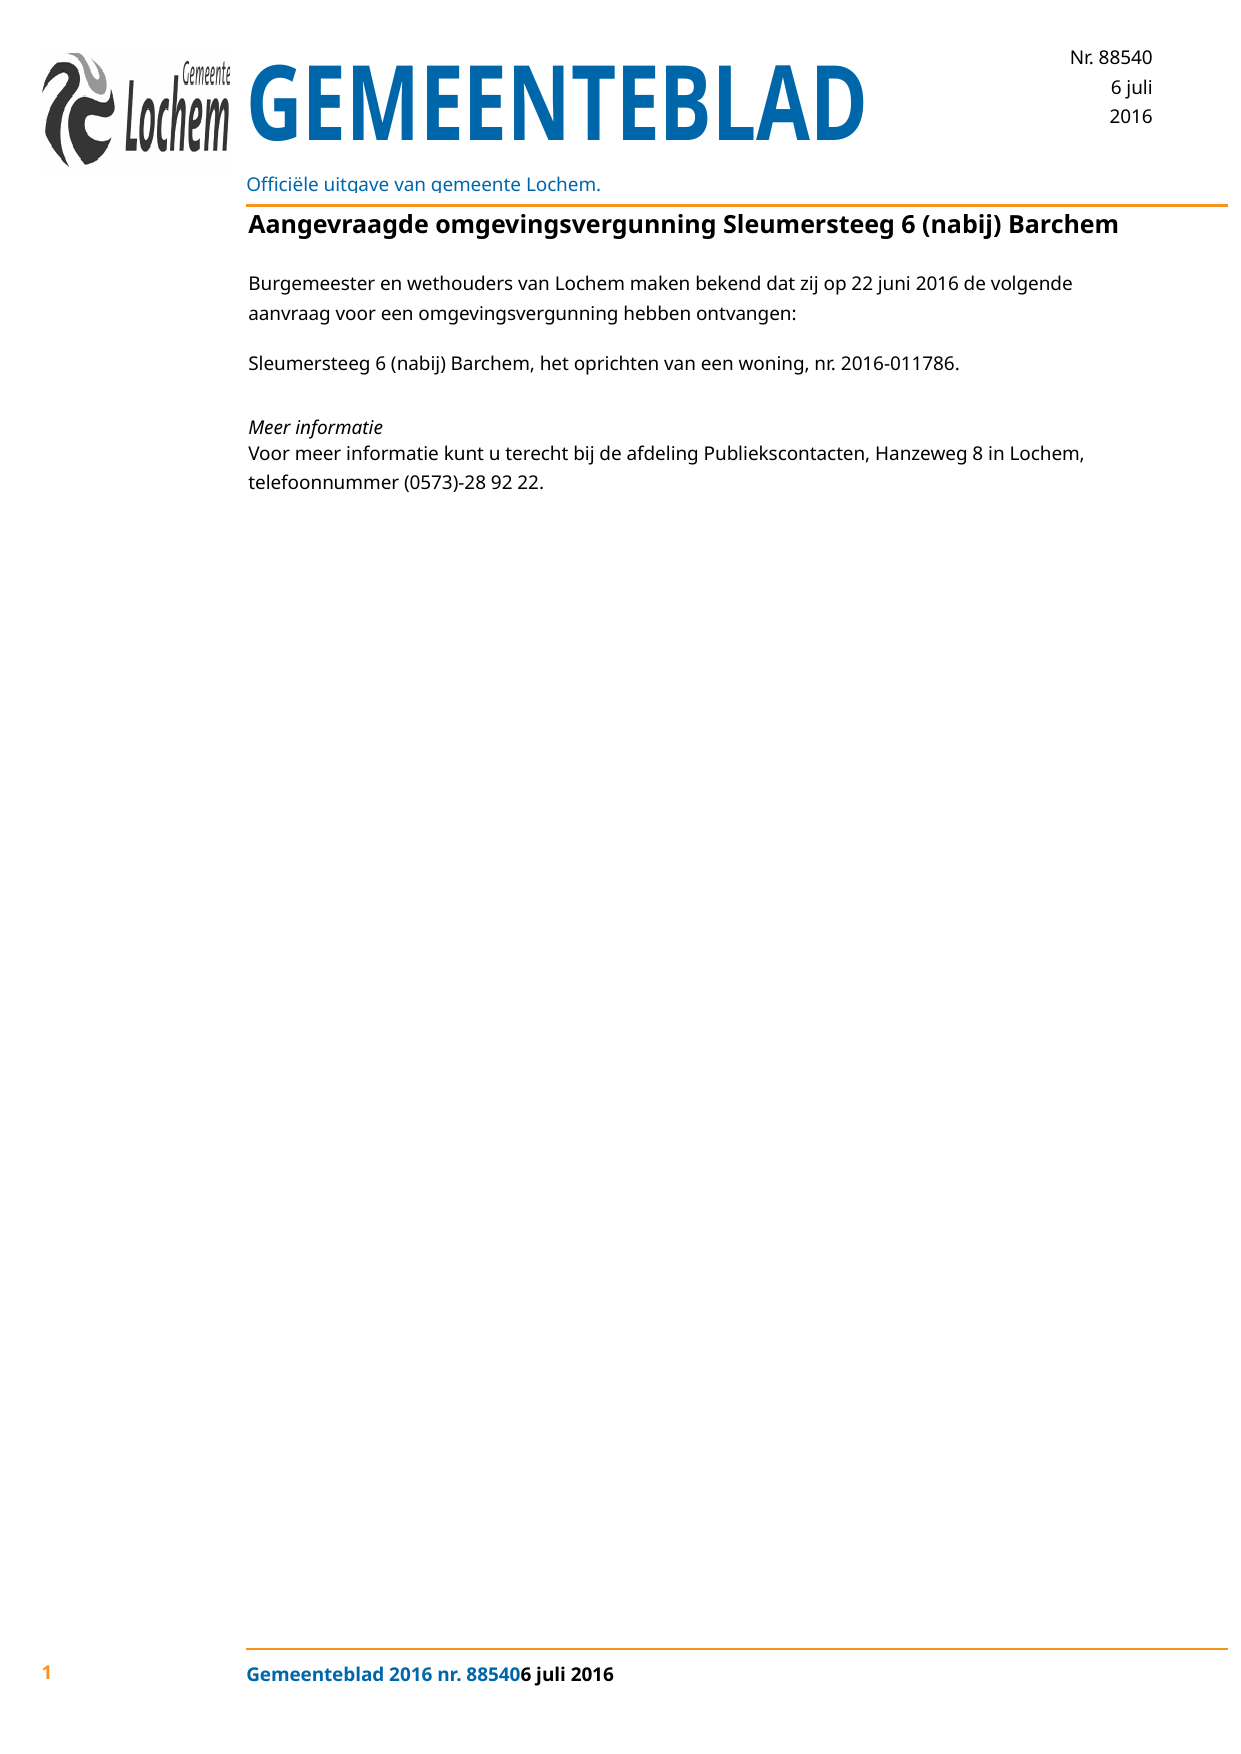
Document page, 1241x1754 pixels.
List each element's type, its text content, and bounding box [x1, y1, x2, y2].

text Voor meer informatie kunt u terecht bij de afdeling Publiekscontacten, Hanzeweg 8 in Lochem, telefoonnummer (0573)-28 92 22. [248, 440, 1152, 495]
text Meer informatie [248, 414, 1152, 440]
text Aangevraagde omgevingsvergunning Sleumersteeg 6 (nabij) Barchem [248, 207, 1152, 241]
picture [41, 47, 231, 172]
text Sleumersteeg 6 (nabij) Barchem, het oprichten van een woning, nr. 2016-011786. [248, 350, 1152, 376]
text Burgemeester en wethouders van Lochem maken bekend dat zij op 22 juni 2016 de volgende aanvraag voor een omgevingsvergunning hebben ontvangen: [248, 270, 1152, 326]
